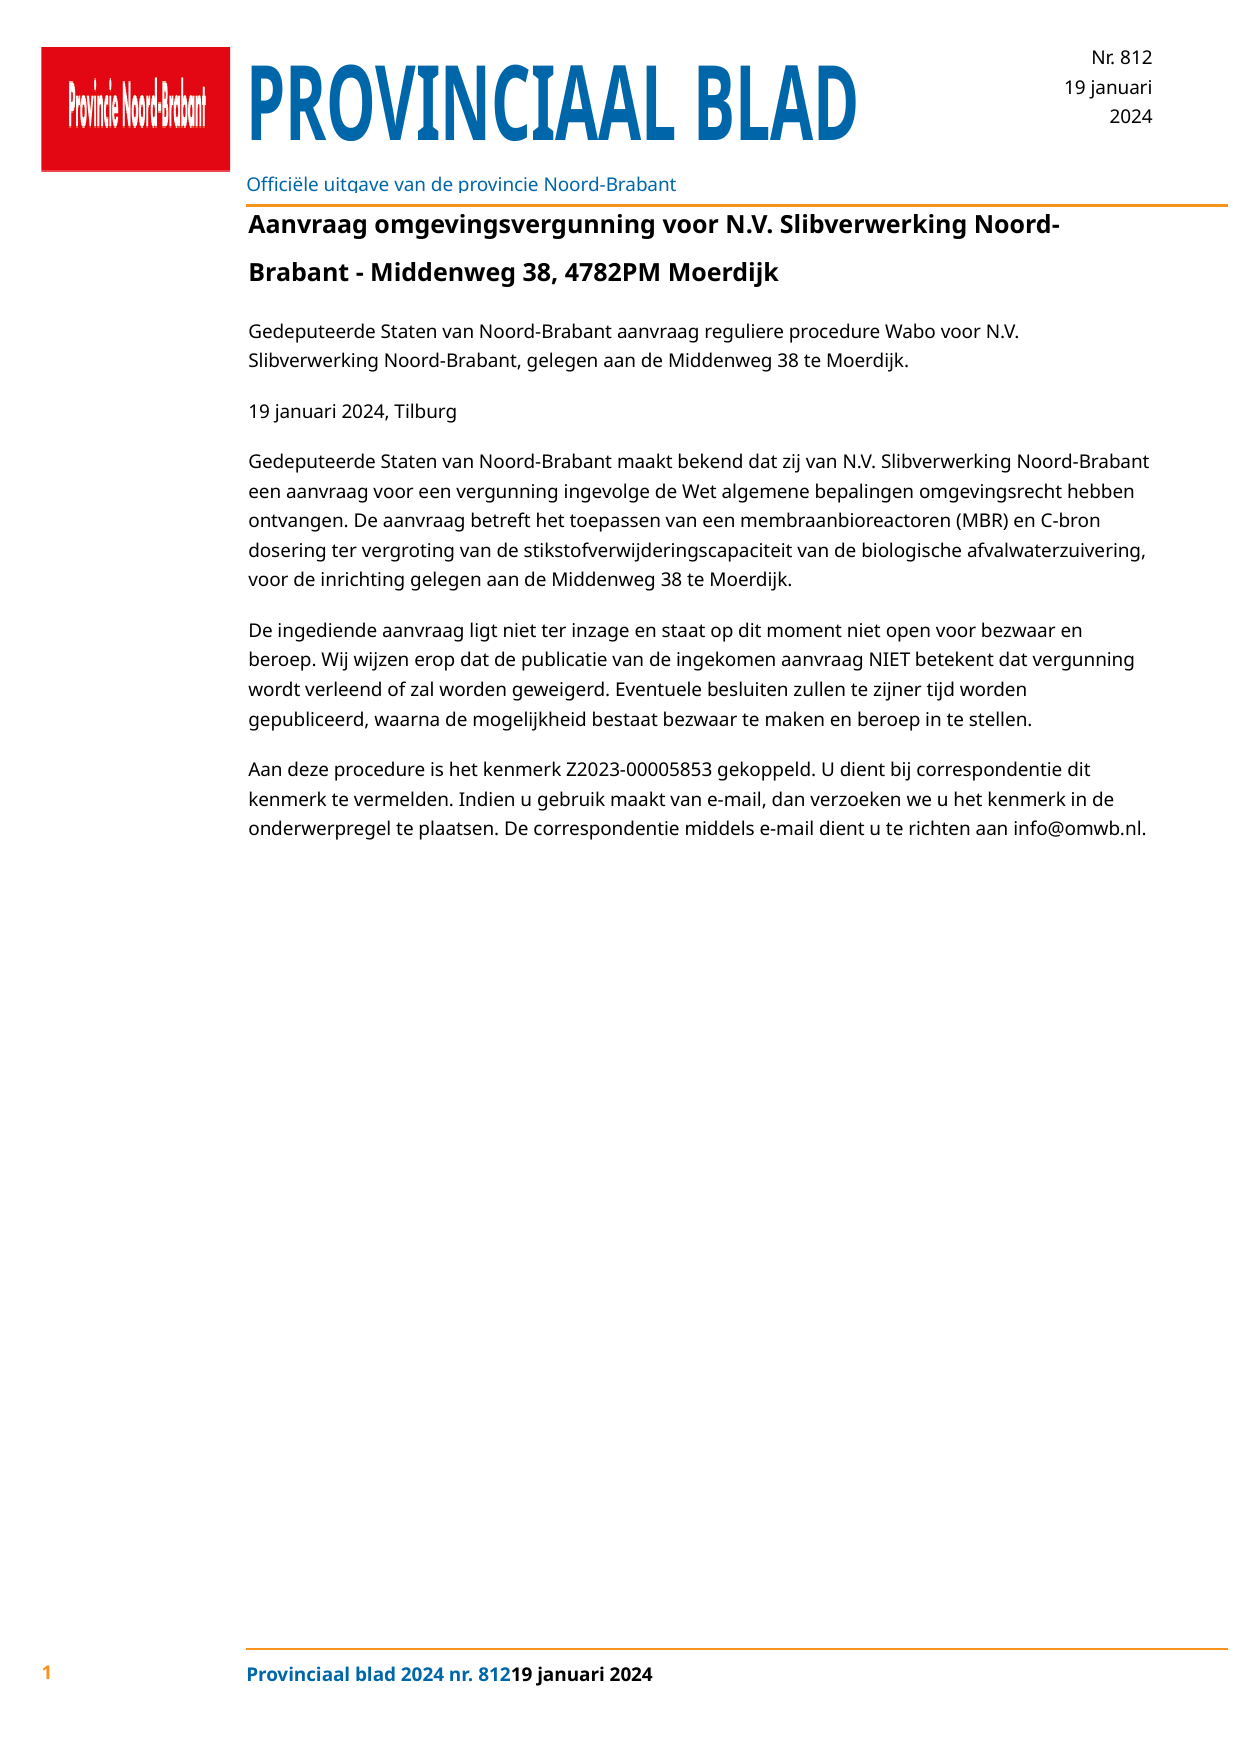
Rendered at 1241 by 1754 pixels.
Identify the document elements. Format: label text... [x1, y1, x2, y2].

text Aanvraag omgevingsvergunning voor N.V. Slibverwerking Noord-Brabant - Middenweg 38, 4782PM Moerdijk [248, 207, 1152, 288]
text Gedeputeerde Staten van Noord-Brabant aanvraag reguliere procedure Wabo voor N.V. Slibverwerking Noord-Brabant, gelegen aan de Middenweg 38 te Moerdijk. [248, 318, 1152, 373]
text Gedeputeerde Staten van Noord-Brabant maakt bekend dat zij van N.V. Slibverwerking Noord-Brabant een aanvraag voor een vergunning ingevolge de Wet algemene bepalingen omgevingsrecht hebben ontvangen. De aanvraag betreft het toepassen van een membraanbioreactoren (MBR) en C-bron dosering ter vergroting van de stikstofverwijderingscapaciteit van de biologische afvalwaterzuivering, voor de inrichting gelegen aan de Middenweg 38 te Moerdijk. [248, 448, 1152, 592]
text 19 januari 2024, Tilburg [248, 398, 1152, 424]
picture [41, 47, 231, 172]
text Aan deze procedure is het kenmerk Z2023-00005853 gekoppeld. U dient bij correspondentie dit kenmerk te vermelden. Indien u gebruik maakt van e-mail, dan verzoeken we u het kenmerk in de onderwerpregel te plaatsen. De correspondentie middels e-mail dient u te richten aan info@omwb.nl. [248, 756, 1152, 841]
text De ingediende aanvraag ligt niet ter inzage en staat op dit moment niet open voor bezwaar en beroep. Wij wijzen erop dat de publicatie van de ingekomen aanvraag NIET betekent dat vergunning wordt verleend of zal worden geweigerd. Eventuele besluiten zullen te zijner tijd worden gepubliceerd, waarna de mogelijkheid bestaat bezwaar te maken en beroep in te stellen. [248, 617, 1152, 732]
